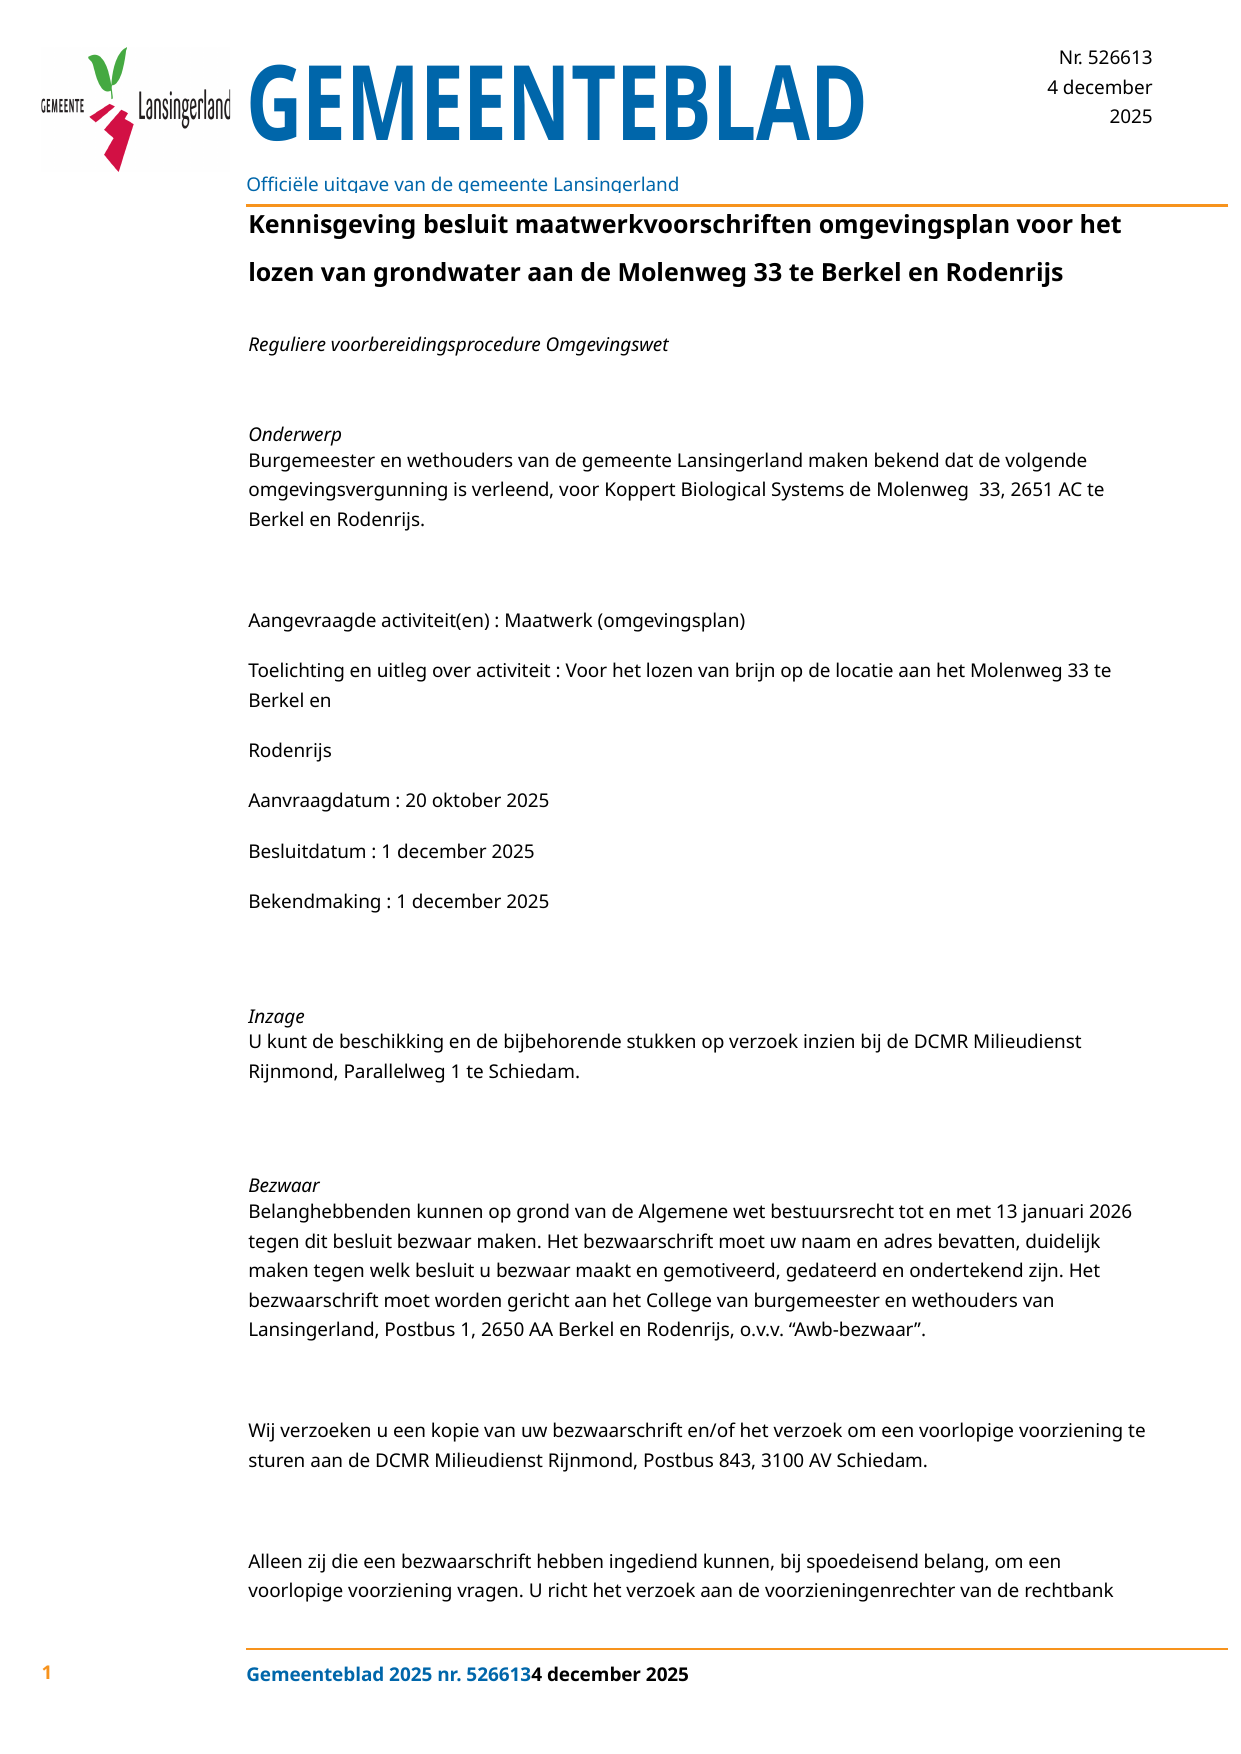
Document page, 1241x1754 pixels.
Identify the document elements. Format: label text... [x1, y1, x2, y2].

text U kunt de beschikking en de bijbehorende stukken op verzoek inzien bij de DCMR Milieudienst Rijnmond, Parallelweg 1 te Schiedam. [248, 1029, 1152, 1084]
text Bezwaar [248, 1173, 1152, 1198]
text Aangevraagde activiteit(en) : Maatwerk (omgevingsplan) [248, 607, 1152, 633]
text Alleen zij die een bezwaarschrift hebben ingediend kunnen, bij spoedeisend belang, om een voorlopige voorziening vragen. U richt het verzoek aan de voorzieningenrechter van de rechtbank [248, 1548, 1152, 1603]
text Reguliere voorbereidingsprocedure Omgevingswet [248, 331, 1152, 357]
text Belanghebbenden kunnen op grond van de Algemene wet bestuursrecht tot en met 13 januari 2026 tegen dit besluit bezwaar maken. Het bezwaarschrift moet uw naam en adres bevatten, duidelijk maken tegen welk besluit u bezwaar maakt en gemotiveerd, gedateerd en ondertekend zijn. Het bezwaarschrift moet worden gericht aan het College van burgemeester en wethouders van Lansingerland, Postbus 1, 2650 AA Berkel en Rodenrijs, o.v.v. “Awb-bezwaar”. [248, 1198, 1152, 1342]
text Toelichting en uitleg over activiteit : Voor het lozen van brijn op de locatie aan het Molenweg 33 te Berkel en [248, 657, 1152, 713]
text Kennisgeving besluit maatwerkvoorschriften omgevingsplan voor het lozen van grondwater aan de Molenweg 33 te Berkel en Rodenrijs [248, 207, 1152, 288]
text Aanvraagdatum : 20 oktober 2025 [248, 788, 1152, 813]
text Besluitdatum : 1 december 2025 [248, 838, 1152, 864]
text Wij verzoeken u een kopie van uw bezwaarschrift en/of het verzoek om een voorlopige voorziening te sturen aan de DCMR Milieudienst Rijnmond, Postbus 843, 3100 AV Schiedam. [248, 1417, 1152, 1473]
text Onderwerp [248, 421, 1152, 447]
text Rodenrijs [248, 737, 1152, 763]
picture [41, 47, 231, 172]
text Inzage [248, 1003, 1152, 1029]
text Burgemeester en wethouders van de gemeente Lansingerland maken bekend dat de volgende omgevingsvergunning is verleend, voor Koppert Biological Systems de Molenweg 33, 2651 AC te Berkel en Rodenrijs. [248, 447, 1152, 532]
text Bekendmaking : 1 december 2025 [248, 888, 1152, 914]
